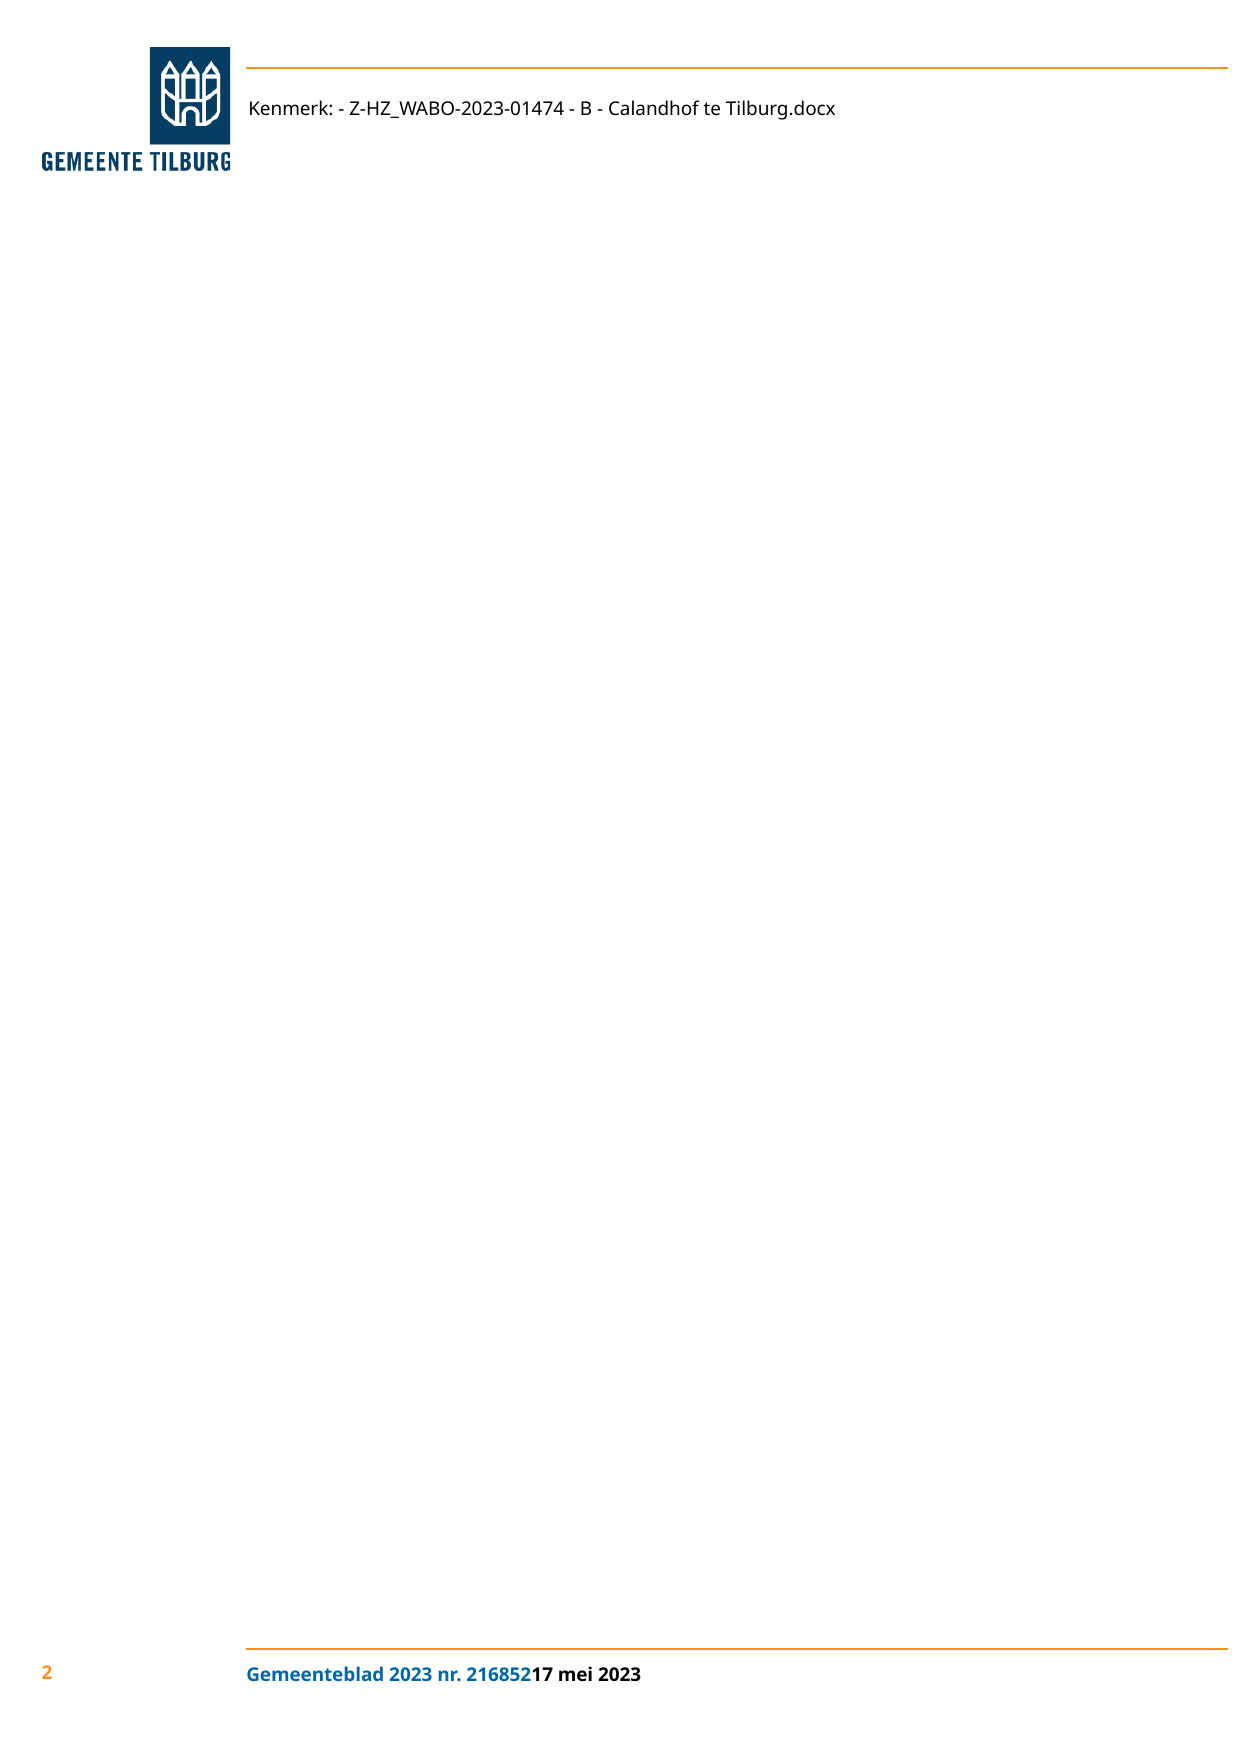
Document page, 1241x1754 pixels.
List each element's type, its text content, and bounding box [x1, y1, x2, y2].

text Kenmerk: - Z-HZ_WABO-2023-01474 - B - Calandhof te Tilburg.docx [248, 95, 1152, 121]
picture [41, 47, 231, 172]
